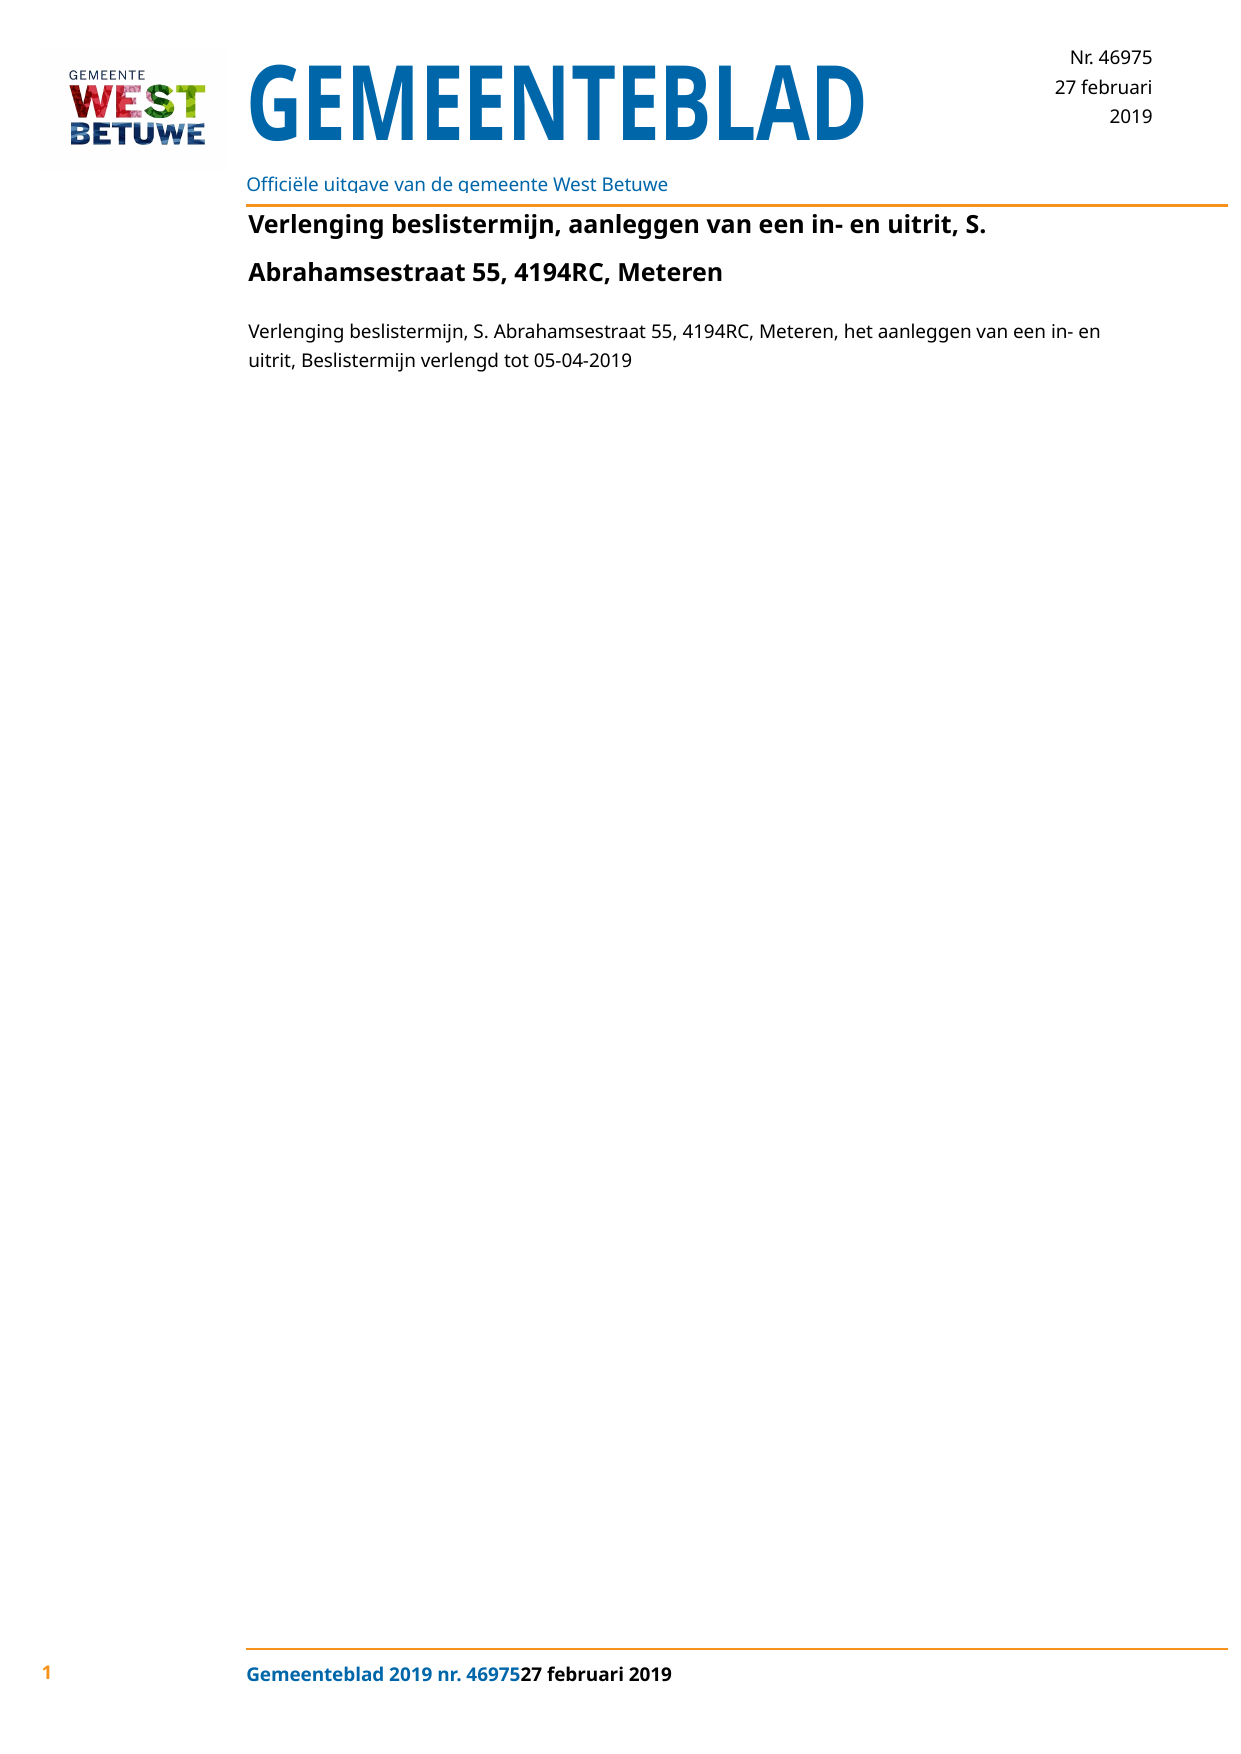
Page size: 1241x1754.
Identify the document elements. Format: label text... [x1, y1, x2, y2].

text Verlenging beslistermijn, aanleggen van een in- en uitrit, S. Abrahamsestraat 55, 4194RC, Meteren [248, 207, 1152, 288]
text Verlenging beslistermijn, S. Abrahamsestraat 55, 4194RC, Meteren, het aanleggen van een in- en uitrit, Beslistermijn verlengd tot 05-04-2019 [248, 318, 1152, 373]
picture [41, 47, 231, 172]
